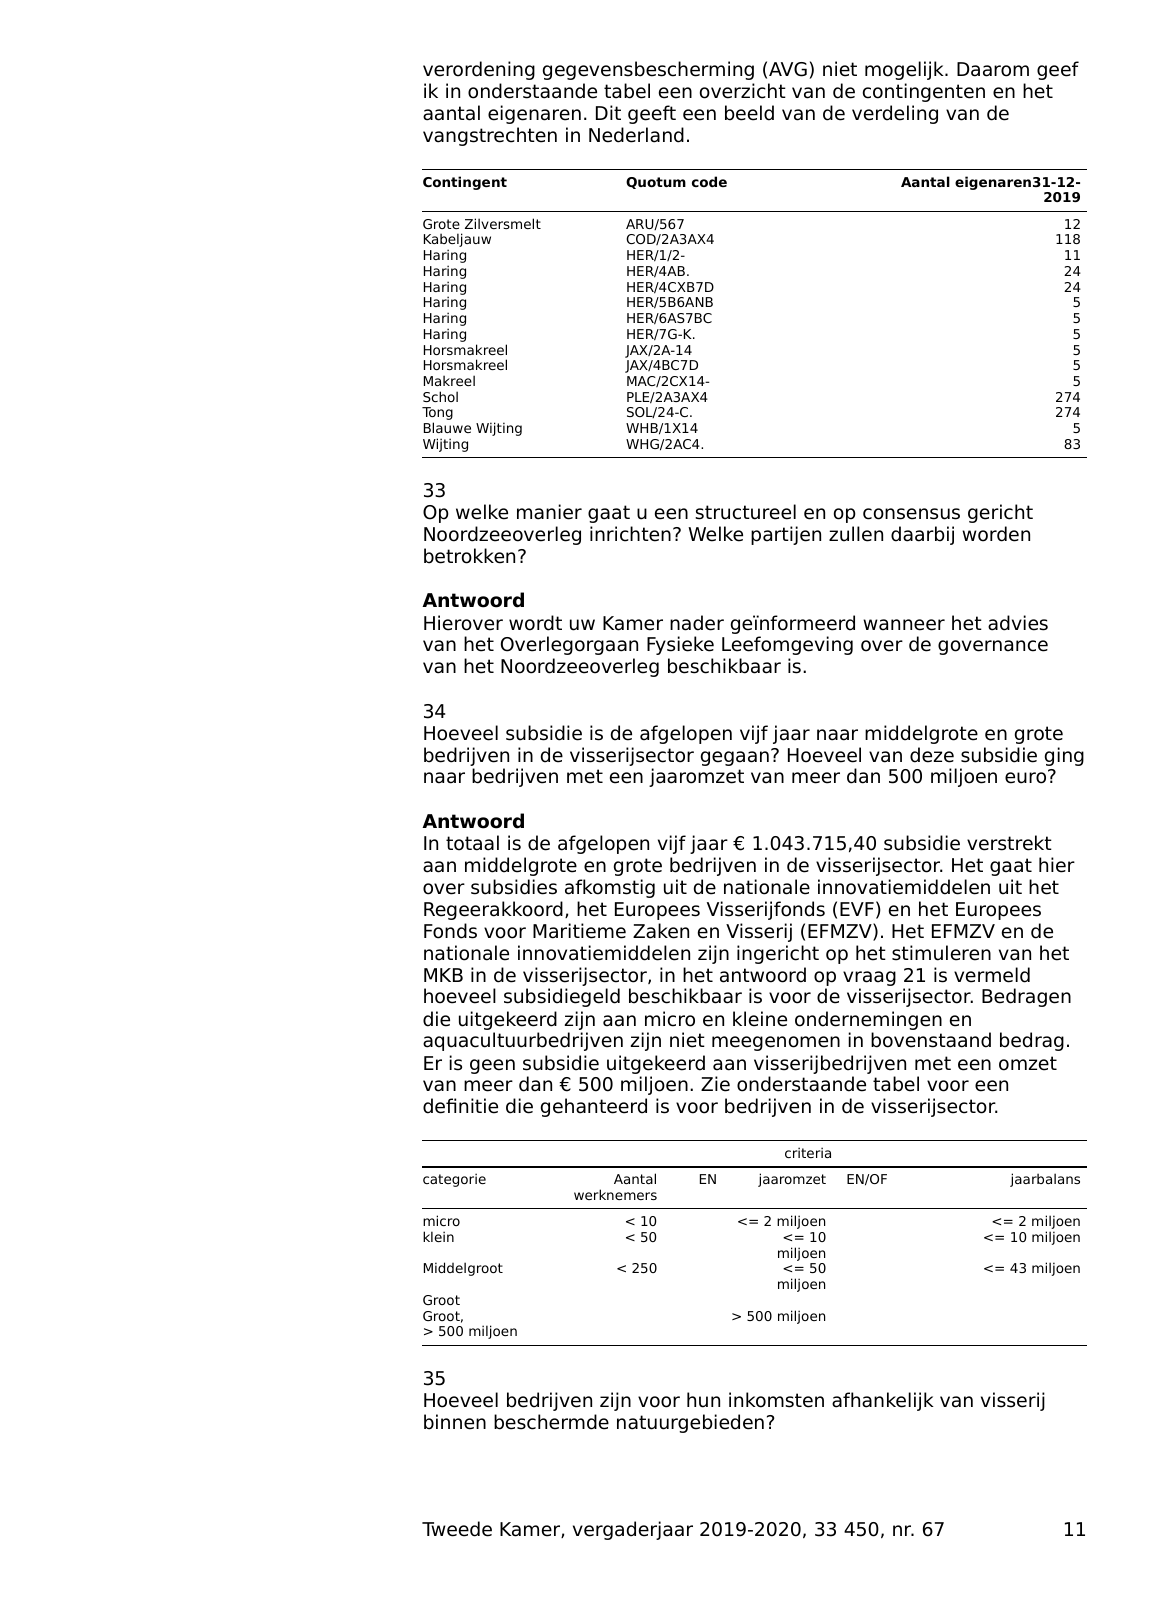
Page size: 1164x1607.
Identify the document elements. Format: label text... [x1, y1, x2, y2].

table_cell < 10 [530, 1209, 663, 1230]
table_cell [832, 1293, 893, 1308]
table_cell 274 [889, 405, 1087, 421]
table_cell 24 [889, 264, 1087, 279]
text 34 [422, 701, 1087, 722]
table_cell 83 [889, 437, 1087, 457]
table_header Quotum code [620, 170, 889, 211]
table_cell Groot, > 500 miljoen [422, 1308, 530, 1344]
table_cell <= 2 miljoen [894, 1209, 1087, 1230]
table_cell PLE/2A3AX4 [620, 390, 889, 405]
table_cell [663, 1308, 723, 1344]
table_cell Blauwe Wijting [422, 421, 620, 437]
table_cell Makreel [422, 374, 620, 389]
table_cell <= 50 miljoen [723, 1261, 832, 1293]
table_cell Grote Zilversmelt [422, 212, 620, 232]
table_header [422, 1141, 530, 1166]
table_header Contingent [422, 170, 620, 211]
table_cell [832, 1308, 893, 1344]
table_cell [663, 1293, 723, 1308]
table_cell Schol [422, 390, 620, 405]
text In totaal is de afgelopen vijf jaar € 1.043.715,40 subsidie verstrekt aan middelgrote en grote bedrijven in de visserijsector. Het gaat hier over subsidies afkomstig uit de nationale innovatiemiddelen uit het Regeerakkoord, het Europees Visserijfonds (EVF) en het Europees Fonds voor Maritieme Zaken en Visserij (EFMZV). Het EFMZV en de nationale innovatiemiddelen zijn ingericht op het stimuleren van het MKB in de visserijsector, in het antwoord op vraag 21 is vermeld hoeveel subsidiegeld beschikbaar is voor de visserijsector. Bedragen die uitgekeerd zijn aan micro en kleine ondernemingen en aquacultuurbedrijven zijn niet meegenomen in bovenstaand bedrag. Er is geen subsidie uitgekeerd aan visserijbedrijven met een omzet van meer dan € 500 miljoen. Zie onderstaande tabel voor een definitie die gehanteerd is voor bedrijven in de visserijsector. [422, 833, 1087, 1118]
table_cell <= 10 miljoen [723, 1230, 832, 1261]
table_cell <= 10 miljoen [894, 1230, 1087, 1261]
table_cell klein [422, 1230, 530, 1261]
table_cell categorie [422, 1168, 530, 1208]
table_cell 5 [889, 358, 1087, 374]
table_cell 5 [889, 421, 1087, 437]
table_cell Wijting [422, 437, 620, 457]
table_cell [832, 1261, 893, 1293]
table_cell EN [663, 1168, 723, 1208]
table_cell HER/4CXB7D [620, 279, 889, 295]
text 35 [422, 1368, 1087, 1390]
table_cell HER/6AS7BC [620, 311, 889, 327]
text 33 [422, 480, 1087, 502]
table_cell Haring [422, 295, 620, 311]
table_cell Haring [422, 311, 620, 327]
text verordening gegevensbescherming (AVG) niet mogelijk. Daarom geef ik in onderstaande tabel een overzicht van de contingenten en het aantal eigenaren. Dit geeft een beeld van de verdeling van de vangstrechten in Nederland. [422, 59, 1087, 147]
text Hoeveel subsidie is de afgelopen vijf jaar naar middelgrote en grote bedrijven in de visserijsector gegaan? Hoeveel van deze subsidie ging naar bedrijven met een jaaromzet van meer dan 500 miljoen euro? [422, 722, 1087, 788]
table_cell <= 2 miljoen [723, 1209, 832, 1230]
table_cell Haring [422, 264, 620, 279]
table_cell < 50 [530, 1230, 663, 1261]
text Hierover wordt uw Kamer nader geïnformeerd wanneer het advies van het Overlegorgaan Fysieke Leefomgeving over de governance van het Noordzeeoverleg beschikbaar is. [422, 612, 1087, 678]
table_header criteria [530, 1141, 1087, 1166]
table_cell 118 [889, 232, 1087, 248]
table_cell > 500 miljoen [723, 1308, 832, 1344]
table_cell Aantal werknemers [530, 1168, 663, 1208]
table_cell 5 [889, 342, 1087, 358]
table_cell 24 [889, 279, 1087, 295]
table_cell HER/5B6ANB [620, 295, 889, 311]
table_cell HER/1/2- [620, 248, 889, 264]
table_cell Horsmakreel [422, 358, 620, 374]
table_cell 5 [889, 295, 1087, 311]
table_cell 12 [889, 212, 1087, 232]
table_cell jaarbalans [894, 1168, 1087, 1208]
table_header Aantal eigenaren31-12-2019 [889, 170, 1087, 211]
text Antwoord [422, 811, 1087, 833]
table_cell [530, 1308, 663, 1344]
table_cell Haring [422, 327, 620, 342]
table_cell SOL/24-C. [620, 405, 889, 421]
table_cell [894, 1293, 1087, 1308]
table_cell [663, 1230, 723, 1261]
table_cell ARU/567 [620, 212, 889, 232]
table_cell jaaromzet [723, 1168, 832, 1208]
table_cell JAX/2A-14 [620, 342, 889, 358]
table_cell [530, 1293, 663, 1308]
table_cell 11 [889, 248, 1087, 264]
text Op welke manier gaat u een structureel en op consensus gericht Noordzeeoverleg inrichten? Welke partijen zullen daarbij worden betrokken? [422, 502, 1087, 568]
table_cell micro [422, 1209, 530, 1230]
table_cell Groot [422, 1293, 530, 1308]
table_cell EN/OF [832, 1168, 893, 1208]
table_cell Haring [422, 279, 620, 295]
table_cell [894, 1308, 1087, 1344]
table_cell Middelgroot [422, 1261, 530, 1293]
table_cell 5 [889, 311, 1087, 327]
table_cell <= 43 miljoen [894, 1261, 1087, 1293]
table_cell HER/7G-K. [620, 327, 889, 342]
table_cell WHG/2AC4. [620, 437, 889, 457]
table_cell HER/4AB. [620, 264, 889, 279]
table_cell 274 [889, 390, 1087, 405]
table_cell COD/2A3AX4 [620, 232, 889, 248]
table_cell 5 [889, 327, 1087, 342]
table_cell Horsmakreel [422, 342, 620, 358]
table_cell [663, 1209, 723, 1230]
table_cell [832, 1230, 893, 1261]
table_cell [723, 1293, 832, 1308]
table_cell Haring [422, 248, 620, 264]
table_cell Kabeljauw [422, 232, 620, 248]
table_cell 5 [889, 374, 1087, 389]
table_cell < 250 [530, 1261, 663, 1293]
table_cell Tong [422, 405, 620, 421]
table_cell [663, 1261, 723, 1293]
text Hoeveel bedrijven zijn voor hun inkomsten afhankelijk van visserij binnen beschermde natuurgebieden? [422, 1390, 1087, 1434]
text Antwoord [422, 590, 1087, 612]
table_cell MAC/2CX14- [620, 374, 889, 389]
table_cell JAX/4BC7D [620, 358, 889, 374]
table_cell WHB/1X14 [620, 421, 889, 437]
table_cell [832, 1209, 893, 1230]
